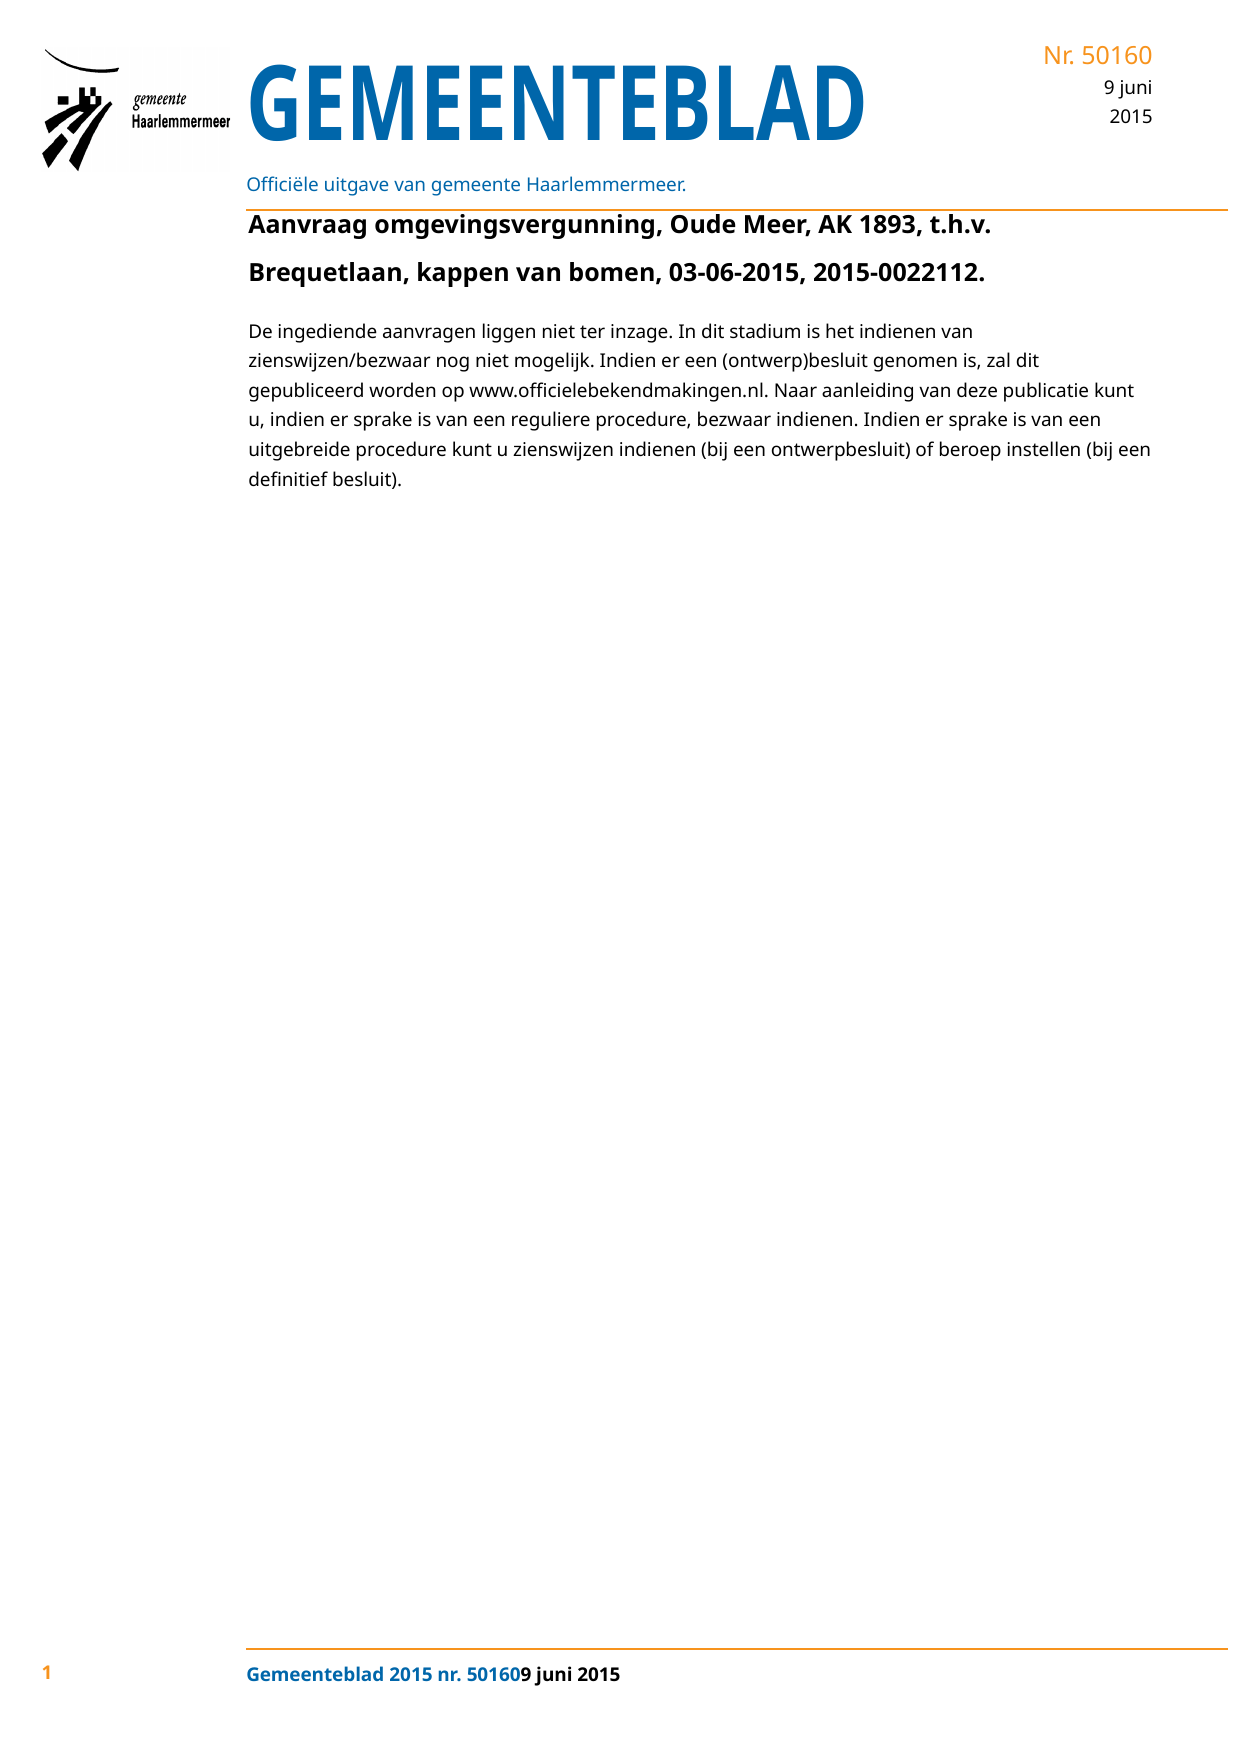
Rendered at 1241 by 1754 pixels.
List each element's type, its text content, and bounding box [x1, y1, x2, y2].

picture [41, 47, 231, 172]
text Aanvraag omgevingsvergunning, Oude Meer, AK 1893, t.h.v. Brequetlaan, kappen van bomen, 03-06-2015, 2015-0022112. [248, 211, 1152, 288]
text De ingediende aanvragen liggen niet ter inzage. In dit stadium is het indienen van zienswijzen/bezwaar nog niet mogelijk. Indien er een (ontwerp)besluit genomen is, zal dit gepubliceerd worden op www.officielebekendmakingen.nl. Naar aanleiding van deze publicatie kunt u, indien er sprake is van een reguliere procedure, bezwaar indienen. Indien er sprake is van een uitgebreide procedure kunt u zienswijzen indienen (bij een ontwerpbesluit) of beroep instellen (bij een definitief besluit). [248, 318, 1152, 492]
